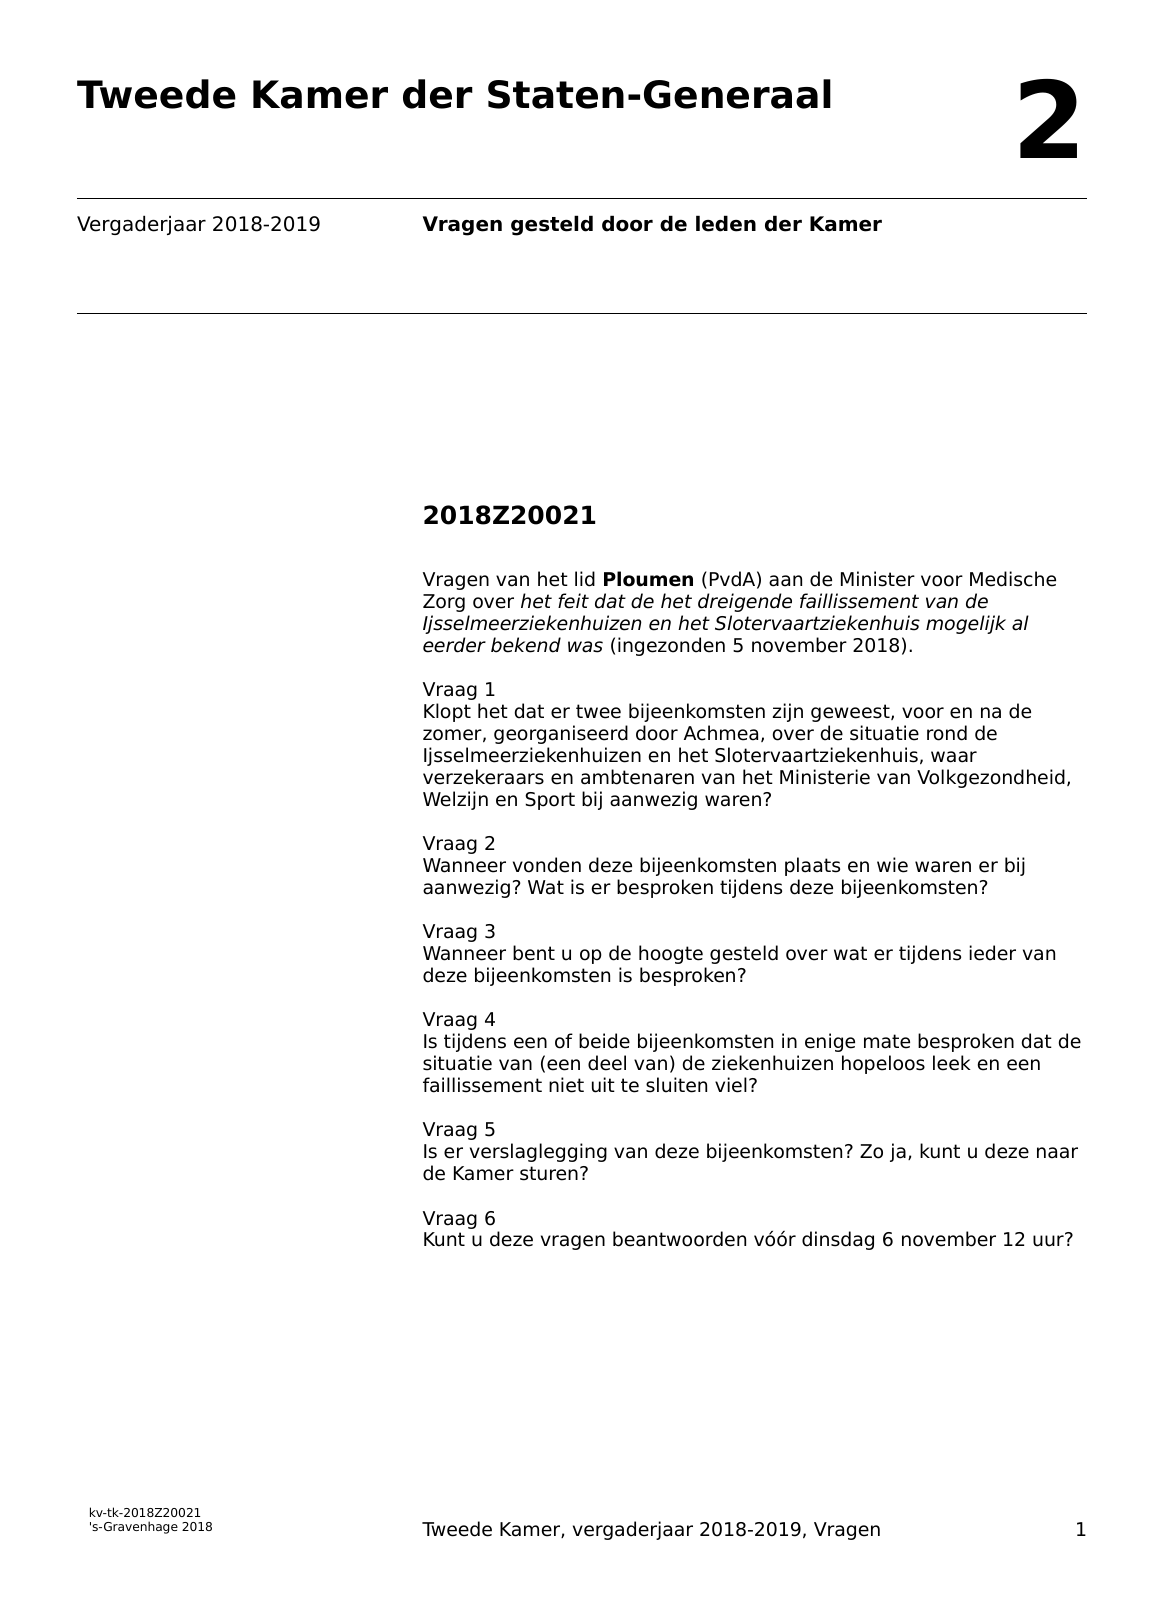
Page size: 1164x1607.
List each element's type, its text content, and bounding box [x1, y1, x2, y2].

text 's-Gravenhage 2018 [88, 1520, 323, 1534]
text Is tijdens een of beide bijeenkomsten in enige mate besproken dat de situatie van (een deel van) de ziekenhuizen hopeloos leek en een faillissement niet uit te sluiten viel? [422, 1031, 1087, 1097]
text Vraag 1 [422, 679, 1087, 701]
text Vraag 2 [422, 833, 1087, 855]
text Vraag 3 [422, 921, 1087, 943]
text Vraag 6 [422, 1207, 1087, 1229]
text Vragen van het lid Ploumen (PvdA) aan de Minister voor Medische Zorg over het feit dat de het dreigende faillissement van de Ijsselmeerziekenhuizen en het Slotervaartziekenhuis mogelijk al eerder bekend was (ingezonden 5 november 2018). [422, 569, 1087, 657]
table_header Tweede Kamer der Staten-Generaal [77, 59, 886, 198]
text Kunt u deze vragen beantwoorden vóór dinsdag 6 november 12 uur? [422, 1229, 1087, 1251]
text Is er verslaglegging van deze bijeenkomsten? Zo ja, kunt u deze naar de Kamer sturen? [422, 1141, 1087, 1185]
table_header 2 [886, 59, 1087, 198]
table_cell Vragen gesteld door de leden der Kamer [422, 199, 1087, 313]
table_cell Vergaderjaar 2018-2019 [77, 199, 422, 313]
text kv-tk-2018Z20021 [88, 1506, 323, 1520]
text Vraag 5 [422, 1119, 1087, 1141]
text Vraag 4 [422, 1009, 1087, 1031]
text Klopt het dat er twee bijeenkomsten zijn geweest, voor en na de zomer, georganiseerd door Achmea, over de situatie rond de Ijsselmeerziekenhuizen en het Slotervaartziekenhuis, waar verzekeraars en ambtenaren van het Ministerie van Volkgezondheid, Welzijn en Sport bij aanwezig waren? [422, 701, 1087, 811]
text Wanneer bent u op de hoogte gesteld over wat er tijdens ieder van deze bijeenkomsten is besproken? [422, 943, 1087, 987]
text 2018Z20021 [422, 501, 1087, 531]
text Wanneer vonden deze bijeenkomsten plaats en wie waren er bij aanwezig? Wat is er besproken tijdens deze bijeenkomsten? [422, 855, 1087, 899]
